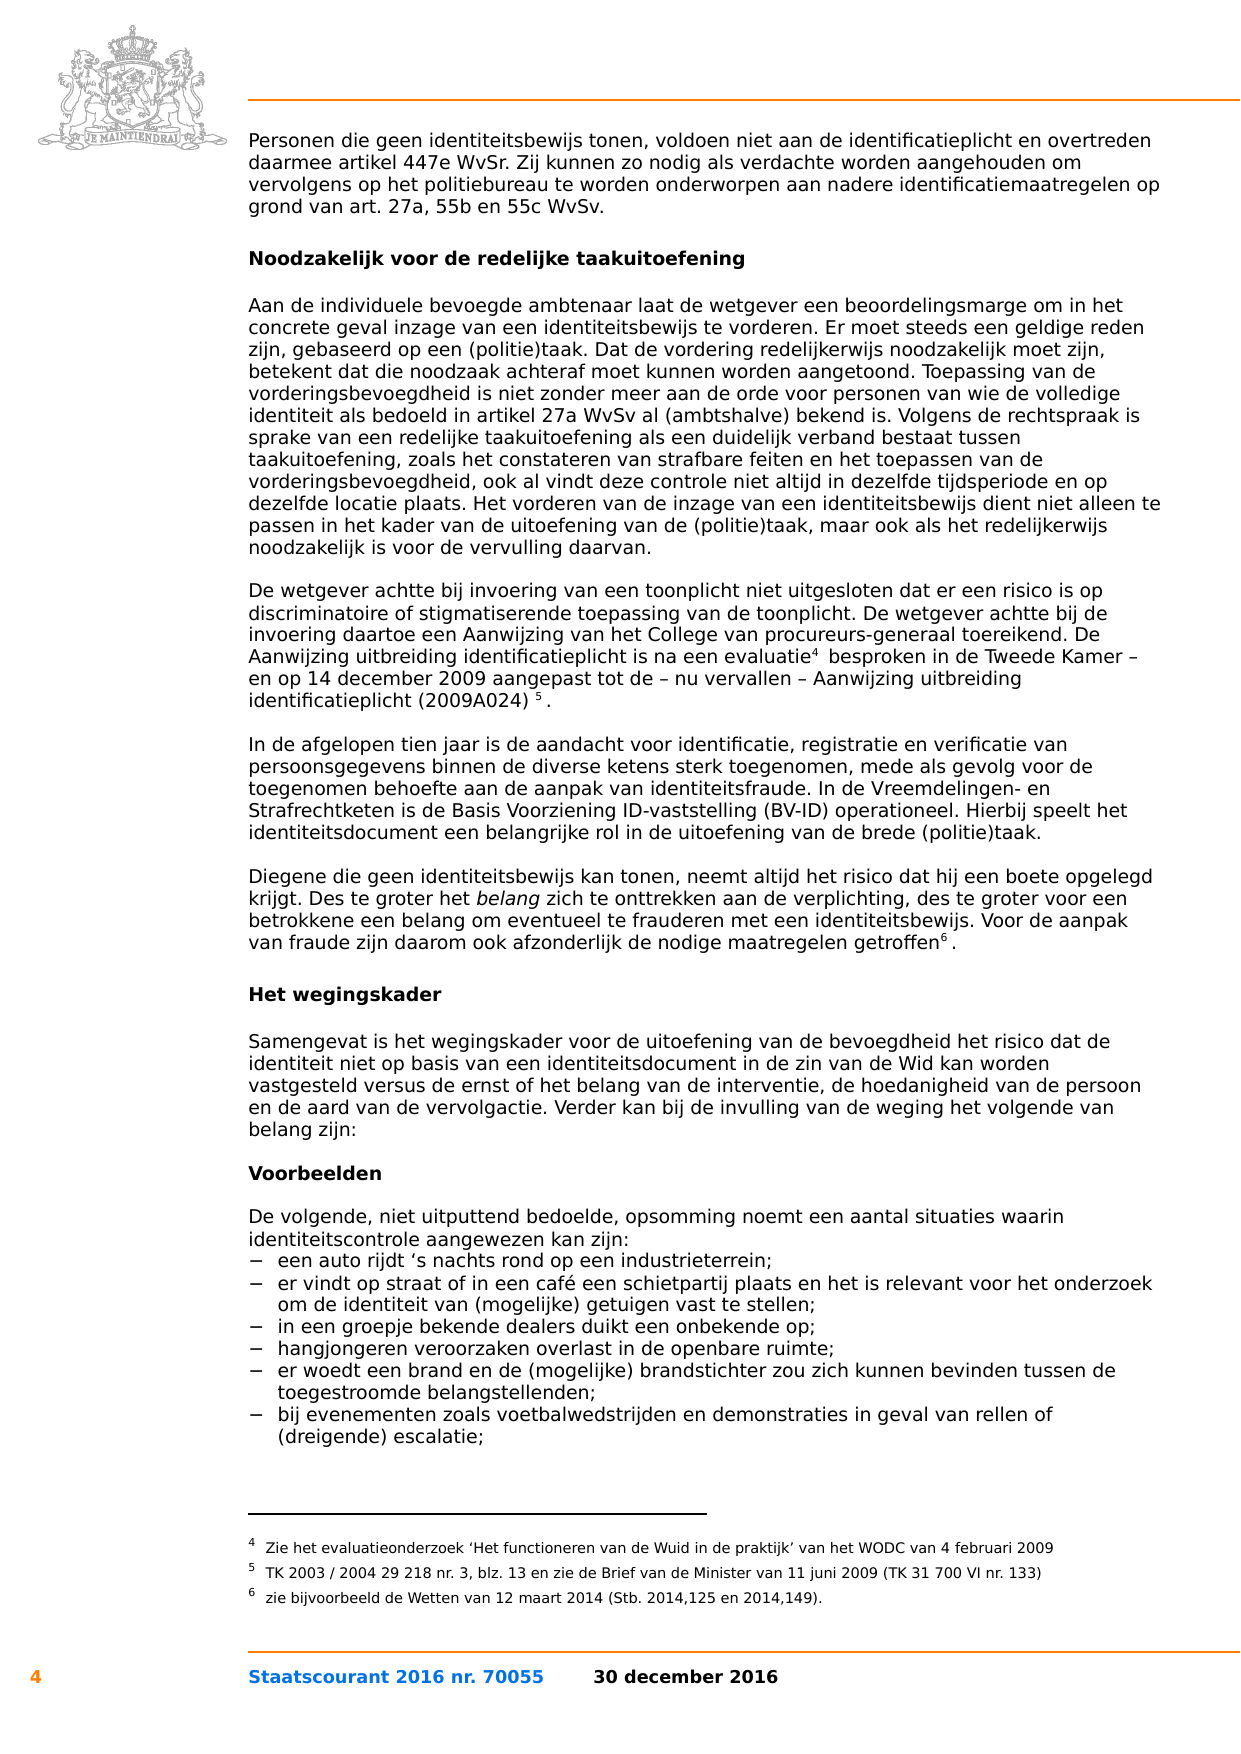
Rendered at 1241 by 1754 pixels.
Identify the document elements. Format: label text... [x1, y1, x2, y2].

text − hangjongeren veroorzaken overlast in de openbare ruimte; [248, 1338, 1163, 1360]
text − in een groepje bekende dealers duikt een onbekende op; [248, 1316, 1163, 1338]
subtitle Voorbeelden [248, 1163, 1163, 1184]
subtitle Noodzakelijk voor de redelijke taakuitoefening [248, 248, 1163, 270]
text De wetgever achtte bij invoering van een toonplicht niet uitgesloten dat er een risico is op discriminatoire of stigmatiserende toepassing van de toonplicht. De wetgever achtte bij de invoering daartoe een Aanwijzing van het College van procureurs-generaal toereikend. De Aanwijzing uitbreiding identificatieplicht is na een evaluatie besproken in de Tweede Kamer – en op 14 december 2009 aangepast tot de – nu vervallen – Aanwijzing uitbreiding identificatieplicht (2009A024) . [248, 580, 1163, 712]
text De volgende, niet uitputtend bedoelde, opsomming noemt een aantal situaties waarin identiteitscontrole aangewezen kan zijn: [248, 1206, 1163, 1250]
text − er woedt een brand en de (mogelijke) brandstichter zou zich kunnen bevinden tussen de toegestroomde belangstellenden; [248, 1360, 1163, 1404]
text Samengevat is het wegingskader voor de uitoefening van de bevoegdheid het risico dat de identiteit niet op basis van een identiteitsdocument in de zin van de Wid kan worden vastgesteld versus de ernst of het belang van de interventie, de hoedanigheid van de persoon en de aard van de vervolgactie. Verder kan bij de invulling van de weging het volgende van belang zijn: [248, 1031, 1163, 1141]
picture [38, 25, 227, 150]
text zie bijvoorbeeld de Wetten van 12 maart 2014 (Stb. 2014,125 en 2014,149). [248, 1586, 1163, 1608]
text − een auto rijdt ‘s nachts rond op een industrieterrein; [248, 1250, 1163, 1272]
text Aan de individuele bevoegde ambtenaar laat de wetgever een beoordelingsmarge om in het concrete geval inzage van een identiteitsbewijs te vorderen. Er moet steeds een geldige reden zijn, gebaseerd op een (politie)taak. Dat de vordering redelijkerwijs noodzakelijk moet zijn, betekent dat die noodzaak achteraf moet kunnen worden aangetoond. Toepassing van de vorderingsbevoegdheid is niet zonder meer aan de orde voor personen van wie de volledige identiteit als bedoeld in artikel 27a WvSv al (ambtshalve) bekend is. Volgens de rechtspraak is sprake van een redelijke taakuitoefening als een duidelijk verband bestaat tussen taakuitoefening, zoals het constateren van strafbare feiten en het toepassen van de vorderingsbevoegdheid, ook al vindt deze controle niet altijd in dezelfde tijdsperiode en op dezelfde locatie plaats. Het vorderen van de inzage van een identiteitsbewijs dient niet alleen te passen in het kader van de uitoefening van de (politie)taak, maar ook als het redelijkerwijs noodzakelijk is voor de vervulling daarvan. [248, 295, 1163, 558]
text − bij evenementen zoals voetbalwedstrijden en demonstraties in geval van rellen of (dreigende) escalatie; [248, 1404, 1163, 1448]
text TK 2003 / 2004 29 218 nr. 3, blz. 13 en zie de Brief van de Minister van 11 juni 2009 (TK 31 700 VI nr. 133) [248, 1561, 1163, 1583]
subtitle Het wegingskader [248, 984, 1163, 1006]
text Personen die geen identiteitsbewijs tonen, voldoen niet aan de identificatieplicht en overtreden daarmee artikel 447e WvSr. Zij kunnen zo nodig als verdachte worden aangehouden om vervolgens op het politiebureau te worden onderworpen aan nadere identificatiemaatregelen op grond van art. 27a, 55b en 55c WvSv. [248, 130, 1163, 218]
text In de afgelopen tien jaar is de aandacht voor identificatie, registratie en verificatie van persoonsgegevens binnen de diverse ketens sterk toegenomen, mede als gevolg voor de toegenomen behoefte aan de aanpak van identiteitsfraude. In de Vreemdelingen- en Strafrechtketen is de Basis Voorziening ID-vaststelling (BV-ID) operationeel. Hierbij speelt het identiteitsdocument een belangrijke rol in de uitoefening van de brede (politie)taak. [248, 734, 1163, 844]
text − er vindt op straat of in een café een schietpartij plaats en het is relevant voor het onderzoek om de identiteit van (mogelijke) getuigen vast te stellen; [248, 1272, 1163, 1316]
text Zie het evaluatieonderzoek ‘Het functioneren van de Wuid in de praktijk’ van het WODC van 4 februari 2009 [248, 1536, 1163, 1558]
text Diegene die geen identiteitsbewijs kan tonen, neemt altijd het risico dat hij een boete opgelegd krijgt. Des te groter het belang zich te onttrekken aan de verplichting, des te groter voor een betrokkene een belang om eventueel te frauderen met een identiteitsbewijs. Voor de aanpak van fraude zijn daarom ook afzonderlijk de nodige maatregelen getroffen. [248, 866, 1163, 954]
